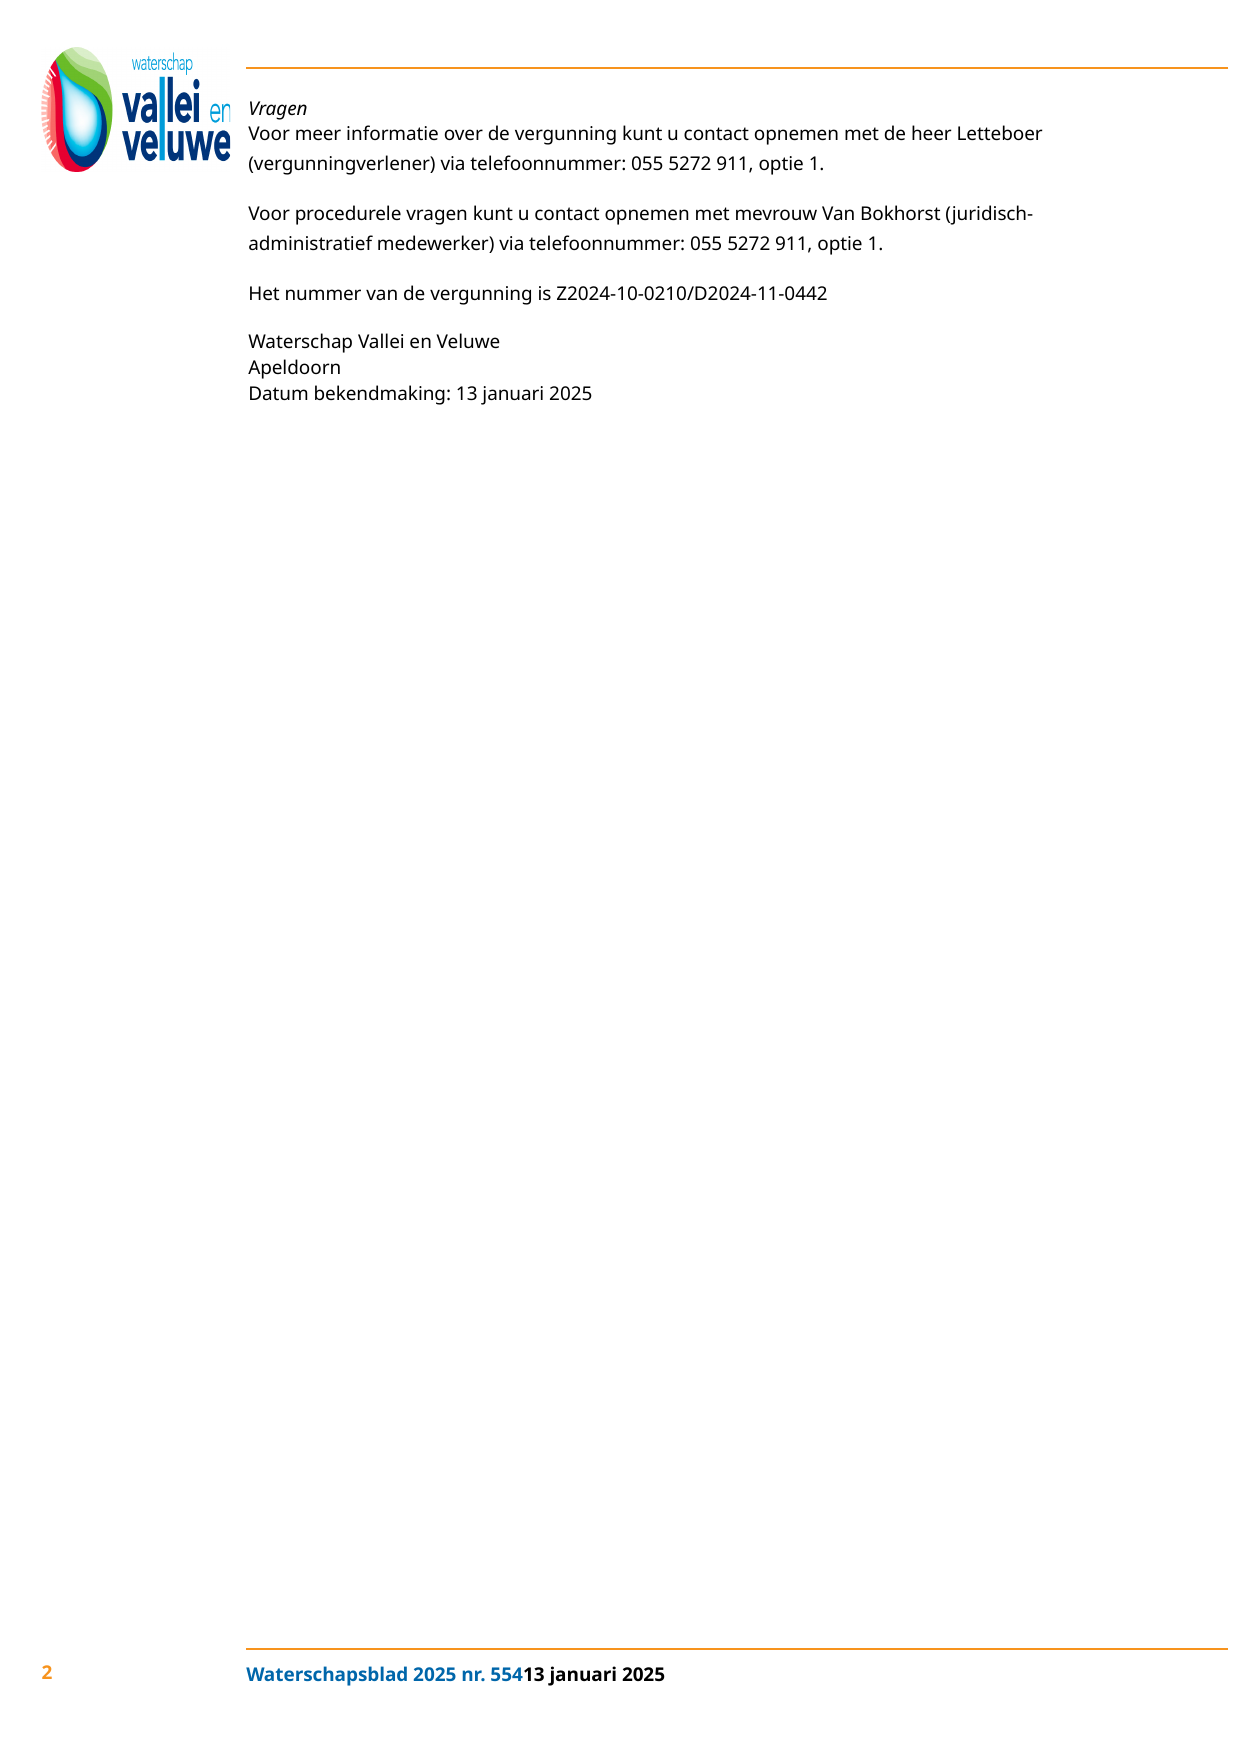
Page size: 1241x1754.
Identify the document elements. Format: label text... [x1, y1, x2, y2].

text Voor meer informatie over de vergunning kunt u contact opnemen met de heer Letteboer (vergunningverlener) via telefoonnummer: 055 5272 911, optie 1. [248, 121, 1152, 176]
text Datum bekendmaking: 13 januari 2025 [248, 380, 1152, 406]
text Het nummer van de vergunning is Z2024-10-0210/D2024-11-0442 [248, 281, 1152, 306]
text Voor procedurele vragen kunt u contact opnemen met mevrouw Van Bokhorst (juridisch-administratief medewerker) via telefoonnummer: 055 5272 911, optie 1. [248, 201, 1152, 256]
text Apeldoorn [248, 354, 1152, 380]
text Vragen [248, 95, 1152, 121]
picture [41, 47, 231, 172]
text Waterschap Vallei en Veluwe [248, 328, 1152, 354]
